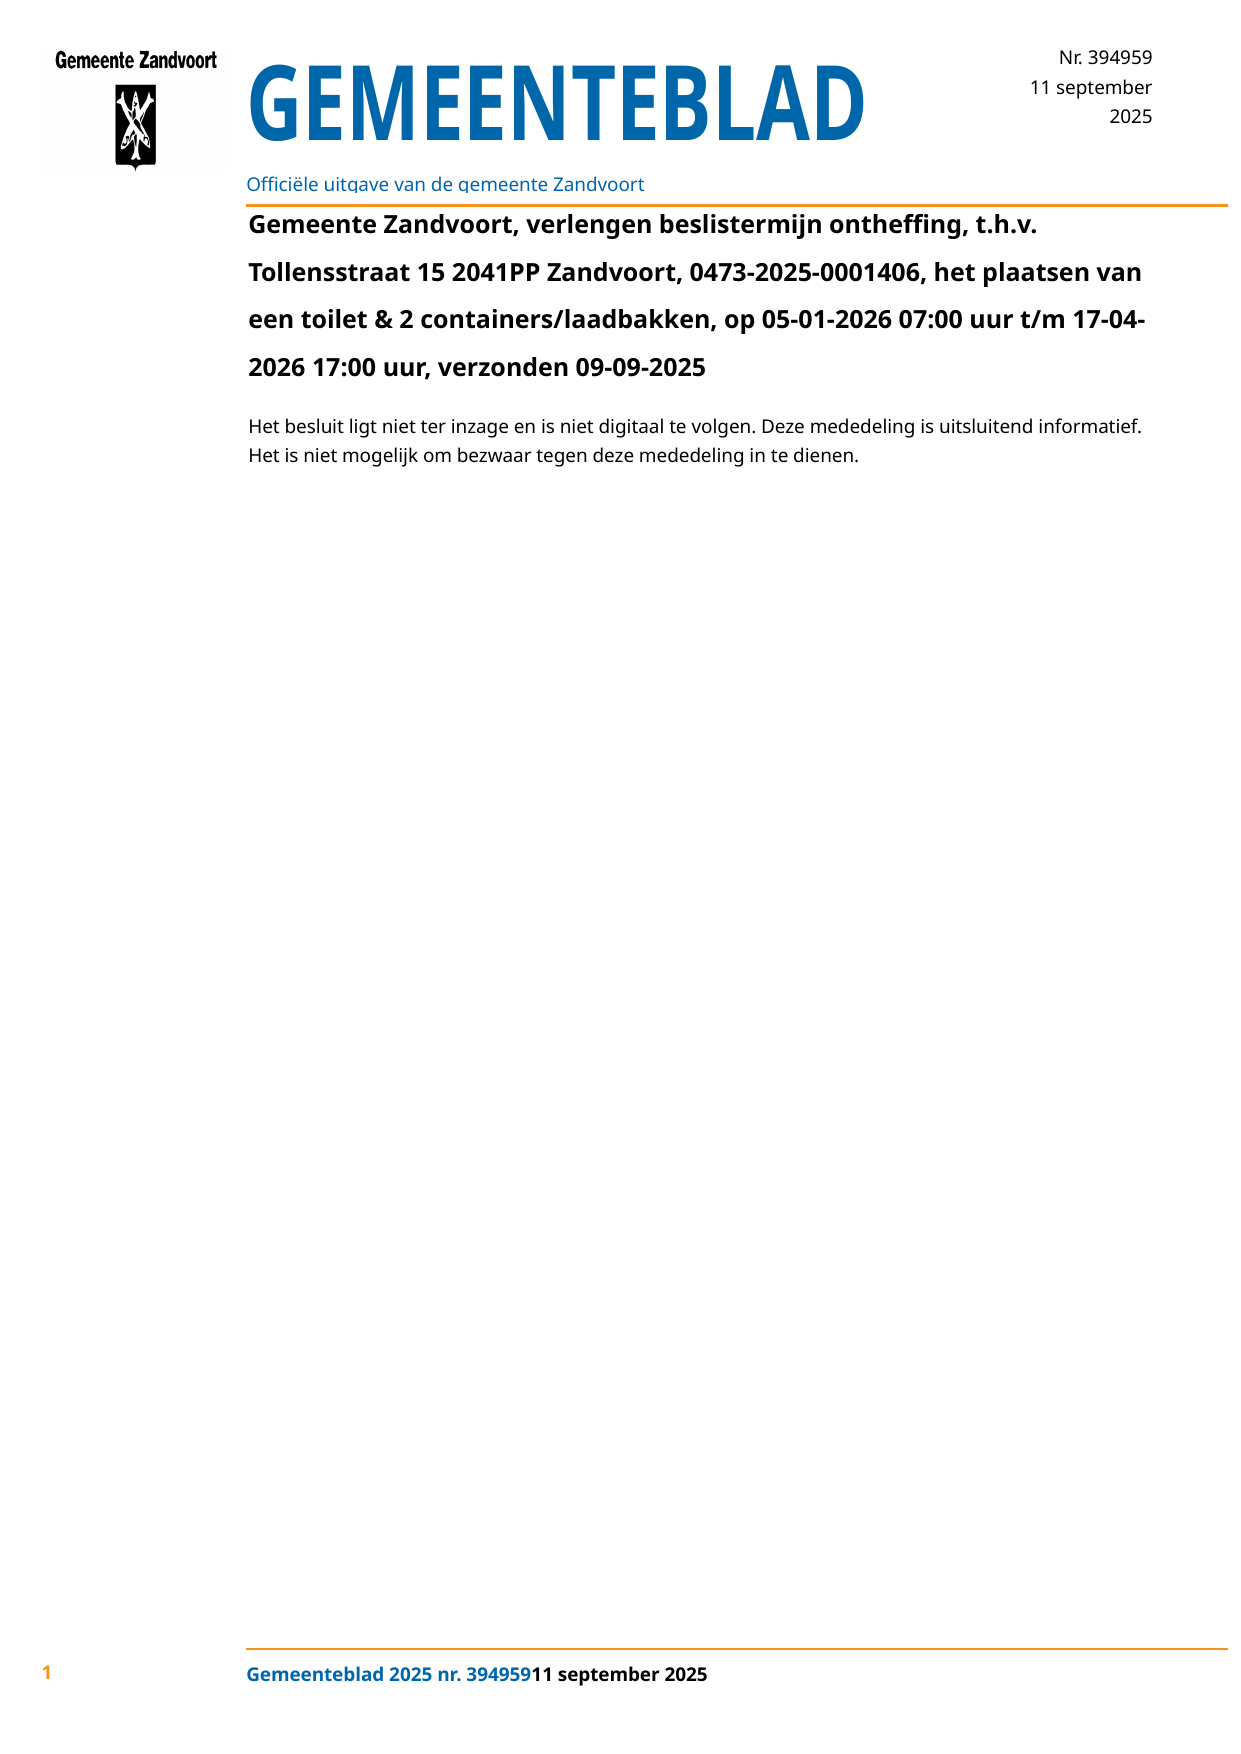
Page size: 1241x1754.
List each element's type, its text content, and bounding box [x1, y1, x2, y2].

picture [41, 47, 231, 172]
text Gemeente Zandvoort, verlengen beslistermijn ontheffing, t.h.v. Tollensstraat 15 2041PP Zandvoort, 0473-2025-0001406, het plaatsen van een toilet & 2 containers/laadbakken, op 05-01-2026 07:00 uur t/m 17-04-2026 17:00 uur, verzonden 09-09-2025 [248, 207, 1152, 384]
text Het besluit ligt niet ter inzage en is niet digitaal te volgen. Deze mededeling is uitsluitend informatief. Het is niet mogelijk om bezwaar tegen deze mededeling in te dienen. [248, 413, 1152, 468]
